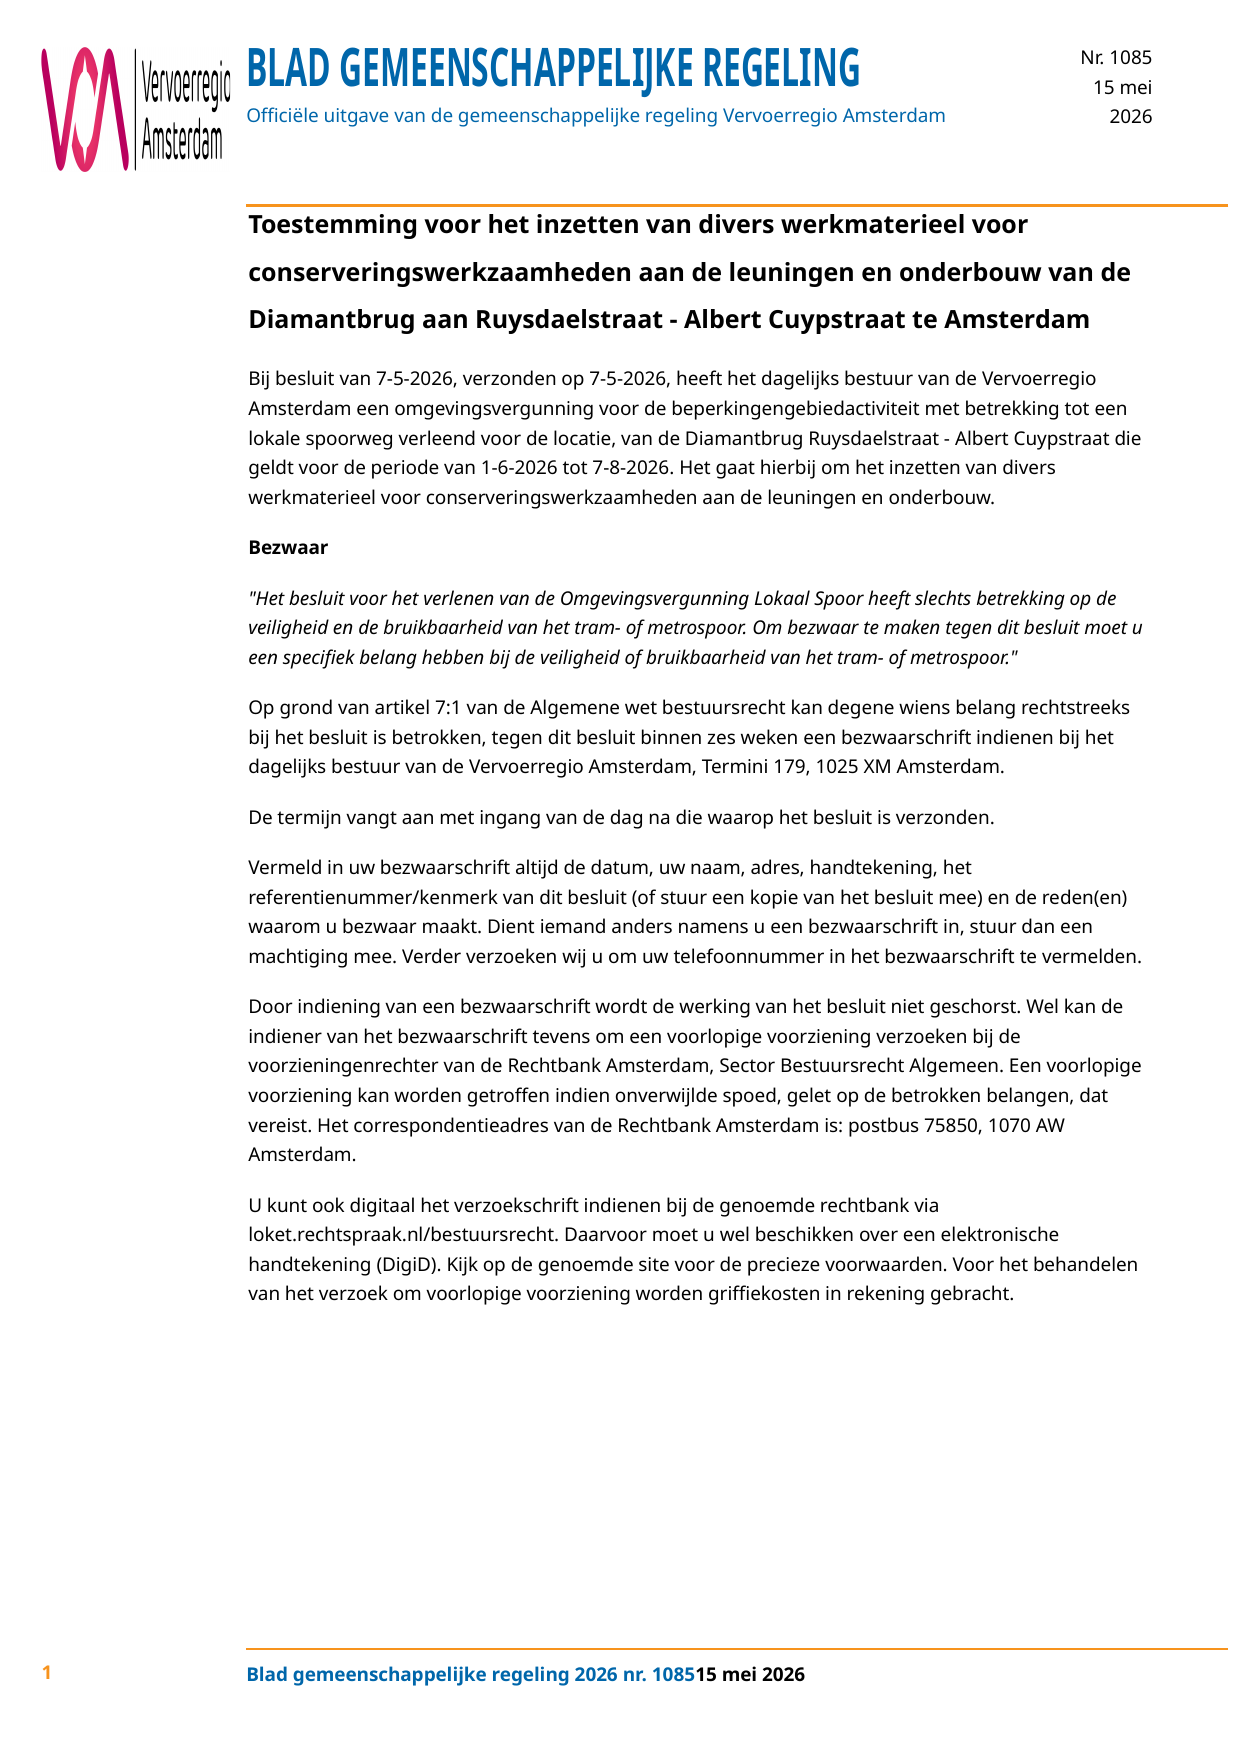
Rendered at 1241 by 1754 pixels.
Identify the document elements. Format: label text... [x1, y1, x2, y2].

text Bezwaar [248, 534, 1152, 560]
picture [41, 47, 231, 172]
text "Het besluit voor het verlenen van de Omgevingsvergunning Lokaal Spoor heeft slechts betrekking op de veiligheid en de bruikbaarheid van het tram- of metrospoor. Om bezwaar te maken tegen dit besluit moet u een specifiek belang hebben bij de veiligheid of bruikbaarheid van het tram- of metrospoor." [248, 585, 1152, 669]
text U kunt ook digitaal het verzoekschrift indienen bij de genoemde rechtbank via loket.rechtspraak.nl/bestuursrecht. Daarvoor moet u wel beschikken over een elektronische handtekening (DigiD). Kijk op de genoemde site voor de precieze voorwaarden. Voor het behandelen van het verzoek om voorlopige voorziening worden griffiekosten in rekening gebracht. [248, 1192, 1152, 1306]
text De termijn vangt aan met ingang van de dag na die waarop het besluit is verzonden. [248, 804, 1152, 829]
text Toestemming voor het inzetten van divers werkmaterieel voor conserveringswerkzaamheden aan de leuningen en onderbouw van de Diamantbrug aan Ruysdaelstraat - Albert Cuypstraat te Amsterdam [248, 207, 1152, 336]
text Door indiening van een bezwaarschrift wordt de werking van het besluit niet geschorst. Wel kan de indiener van het bezwaarschrift tevens om een voorlopige voorziening verzoeken bij de voorzieningenrechter van de Rechtbank Amsterdam, Sector Bestuursrecht Algemeen. Een voorlopige voorziening kan worden getroffen indien onverwijlde spoed, gelet op de betrokken belangen, dat vereist. Het correspondentieadres van de Rechtbank Amsterdam is: postbus 75850, 1070 AW Amsterdam. [248, 993, 1152, 1167]
text Bij besluit van 7-5-2026, verzonden op 7-5-2026, heeft het dagelijks bestuur van de Vervoerregio Amsterdam een omgevingsvergunning voor de beperkingengebiedactiviteit met betrekking tot een lokale spoorweg verleend voor de locatie, van de Diamantbrug Ruysdaelstraat - Albert Cuypstraat die geldt voor de periode van 1-6-2026 tot 7-8-2026. Het gaat hierbij om het inzetten van divers werkmaterieel voor conserveringswerkzaamheden aan de leuningen en onderbouw. [248, 366, 1152, 509]
text Op grond van artikel 7:1 van de Algemene wet bestuursrecht kan degene wiens belang rechtstreeks bij het besluit is betrokken, tegen dit besluit binnen zes weken een bezwaarschrift indienen bij het dagelijks bestuur van de Vervoerregio Amsterdam, Termini 179, 1025 XM Amsterdam. [248, 694, 1152, 779]
text Vermeld in uw bezwaarschrift altijd de datum, uw naam, adres, handtekening, het referentienummer/kenmerk van dit besluit (of stuur een kopie van het besluit mee) en de reden(en) waarom u bezwaar maakt. Dient iemand anders namens u een bezwaarschrift in, stuur dan een machtiging mee. Verder verzoeken wij u om uw telefoonnummer in het bezwaarschrift te vermelden. [248, 854, 1152, 969]
